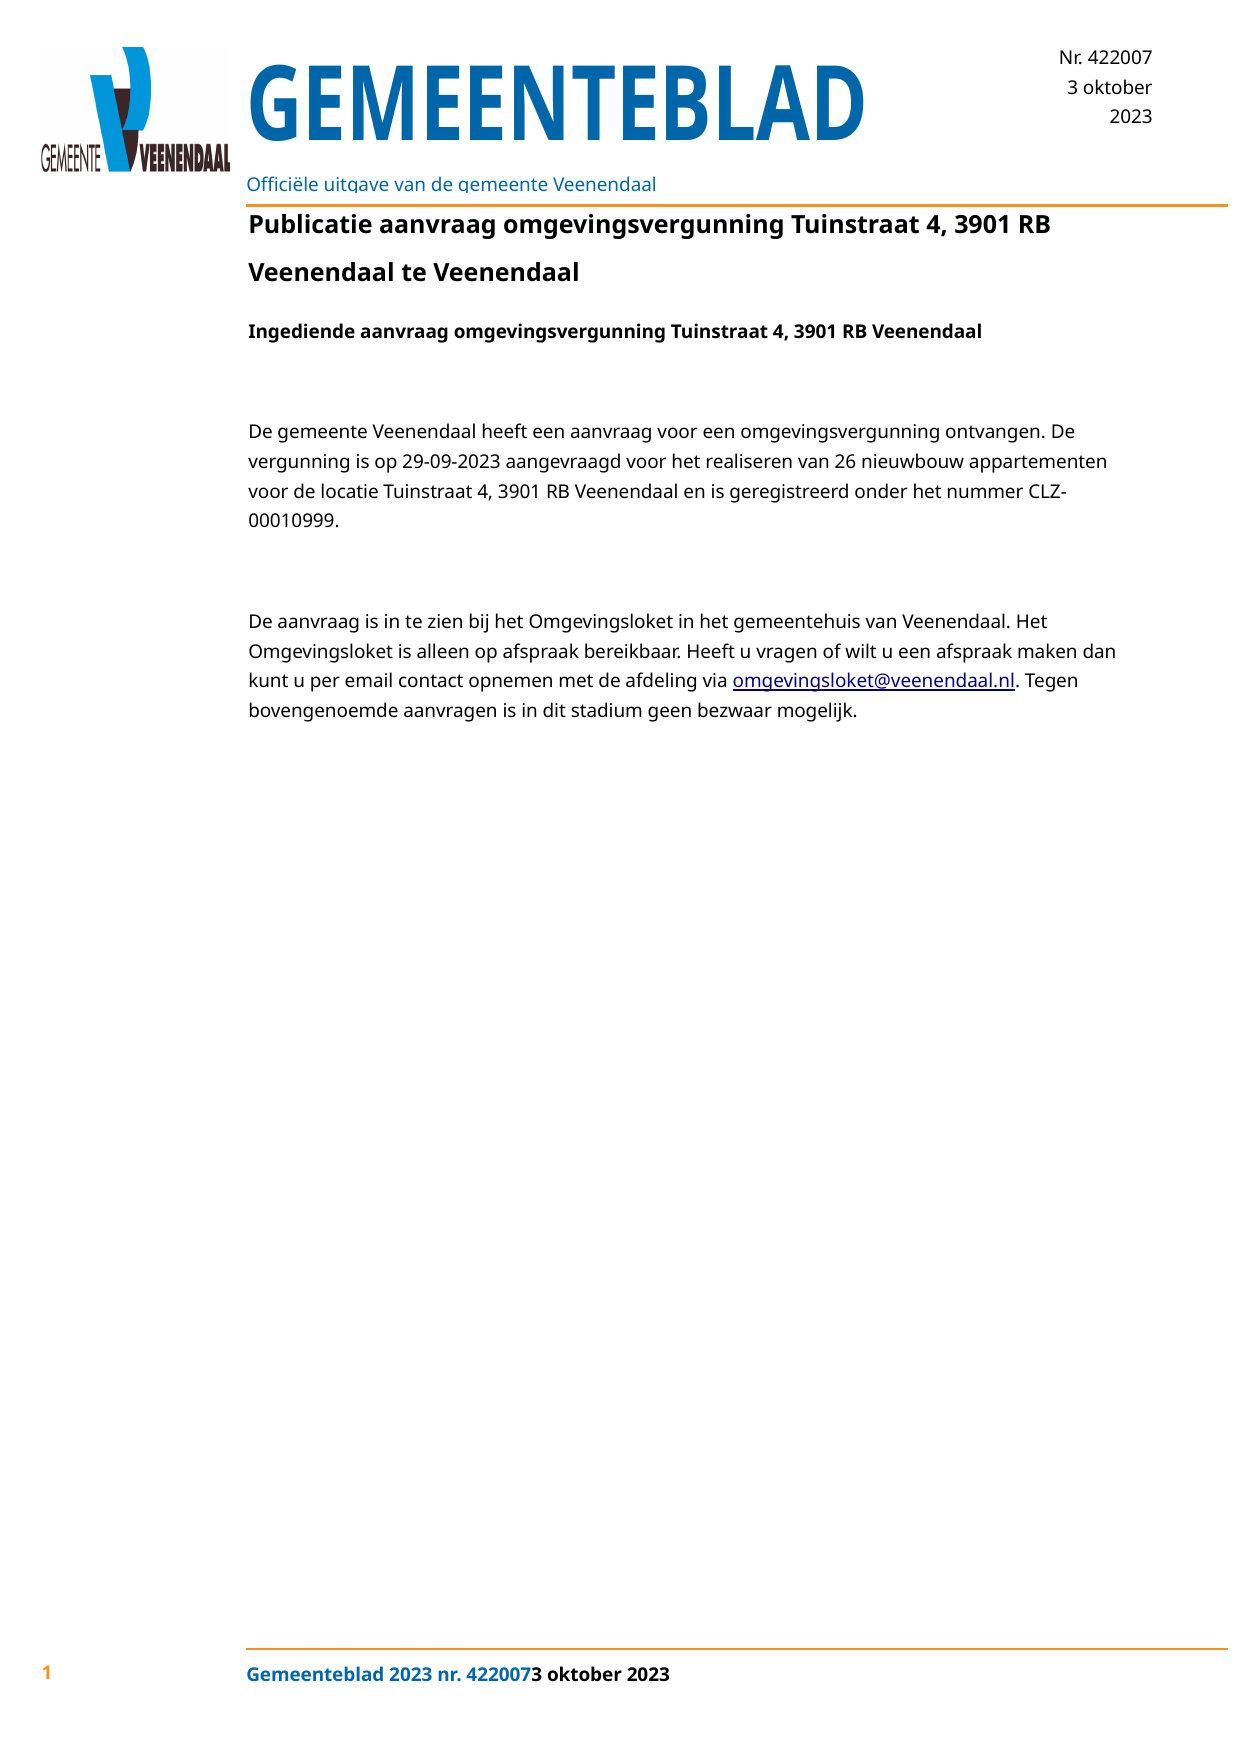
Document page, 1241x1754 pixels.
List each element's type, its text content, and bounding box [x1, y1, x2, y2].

text Ingediende aanvraag omgevingsvergunning Tuinstraat 4, 3901 RB Veenendaal [248, 318, 1152, 344]
text De aanvraag is in te zien bij het Omgevingsloket in het gemeentehuis van Veenendaal. Het Omgevingsloket is alleen op afspraak bereikbaar. Heeft u vragen of wilt u een afspraak maken dan kunt u per email contact opnemen met de afdeling via omgevingsloket@veenendaal.nl. Tegen bovengenoemde aanvragen is in dit stadium geen bezwaar mogelijk. [248, 608, 1152, 723]
picture [123, 47, 231, 172]
picture [41, 47, 130, 172]
text De gemeente Veenendaal heeft een aanvraag voor een omgevingsvergunning ontvangen. De vergunning is op 29-09-2023 aangevraagd voor het realiseren van 26 nieuwbouw appartementen voor de locatie Tuinstraat 4, 3901 RB Veenendaal en is geregistreerd onder het nummer CLZ-00010999. [248, 419, 1152, 533]
text Publicatie aanvraag omgevingsvergunning Tuinstraat 4, 3901 RB Veenendaal te Veenendaal [248, 207, 1152, 288]
